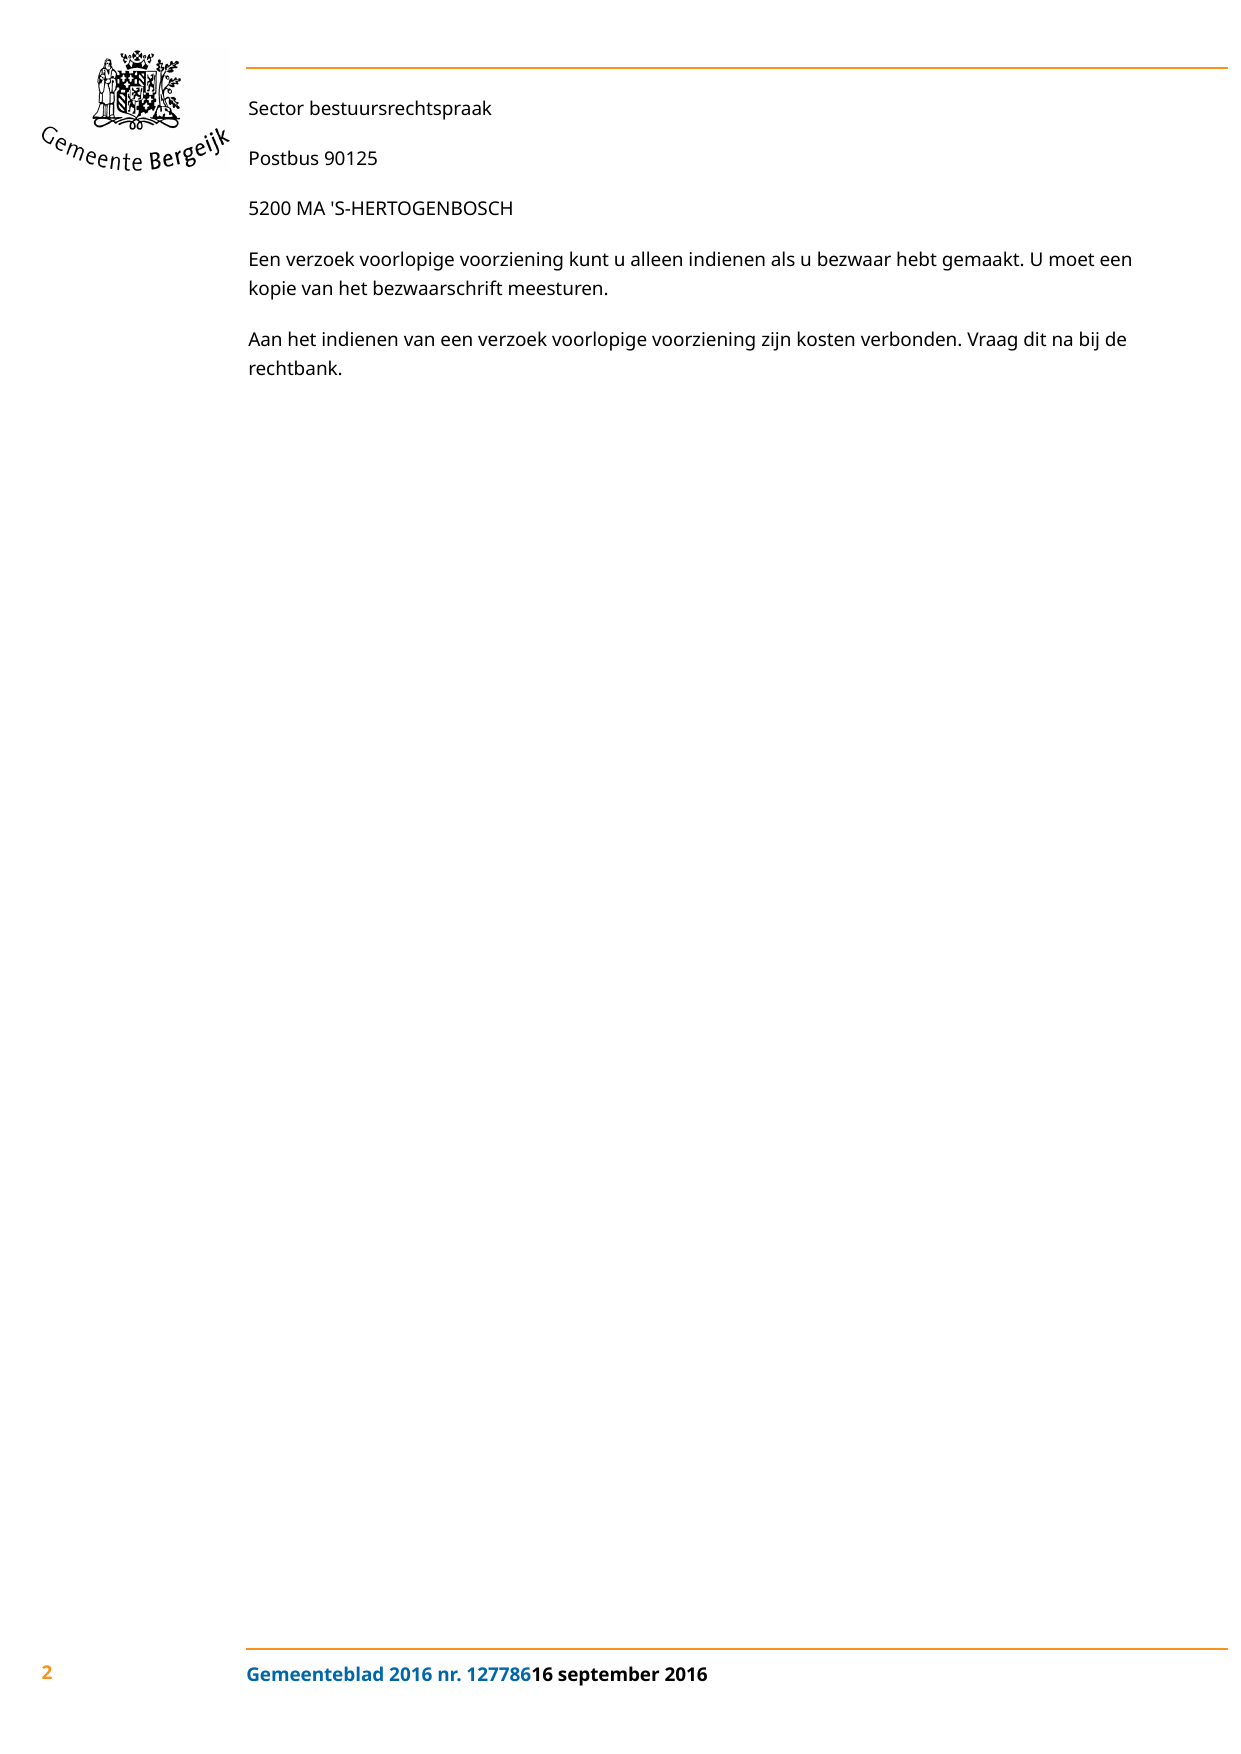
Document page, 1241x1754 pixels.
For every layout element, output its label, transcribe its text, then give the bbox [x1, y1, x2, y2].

text Postbus 90125 [248, 145, 1152, 171]
text Aan het indienen van een verzoek voorlopige voorziening zijn kosten verbonden. Vraag dit na bij de rechtbank. [248, 326, 1152, 381]
text 5200 MA 'S-HERTOGENBOSCH [248, 196, 1152, 221]
text Sector bestuursrechtspraak [248, 95, 1152, 121]
text Een verzoek voorlopige voorziening kunt u alleen indienen als u bezwaar hebt gemaakt. U moet een kopie van het bezwaarschrift meesturen. [248, 246, 1152, 301]
picture [41, 47, 231, 172]
